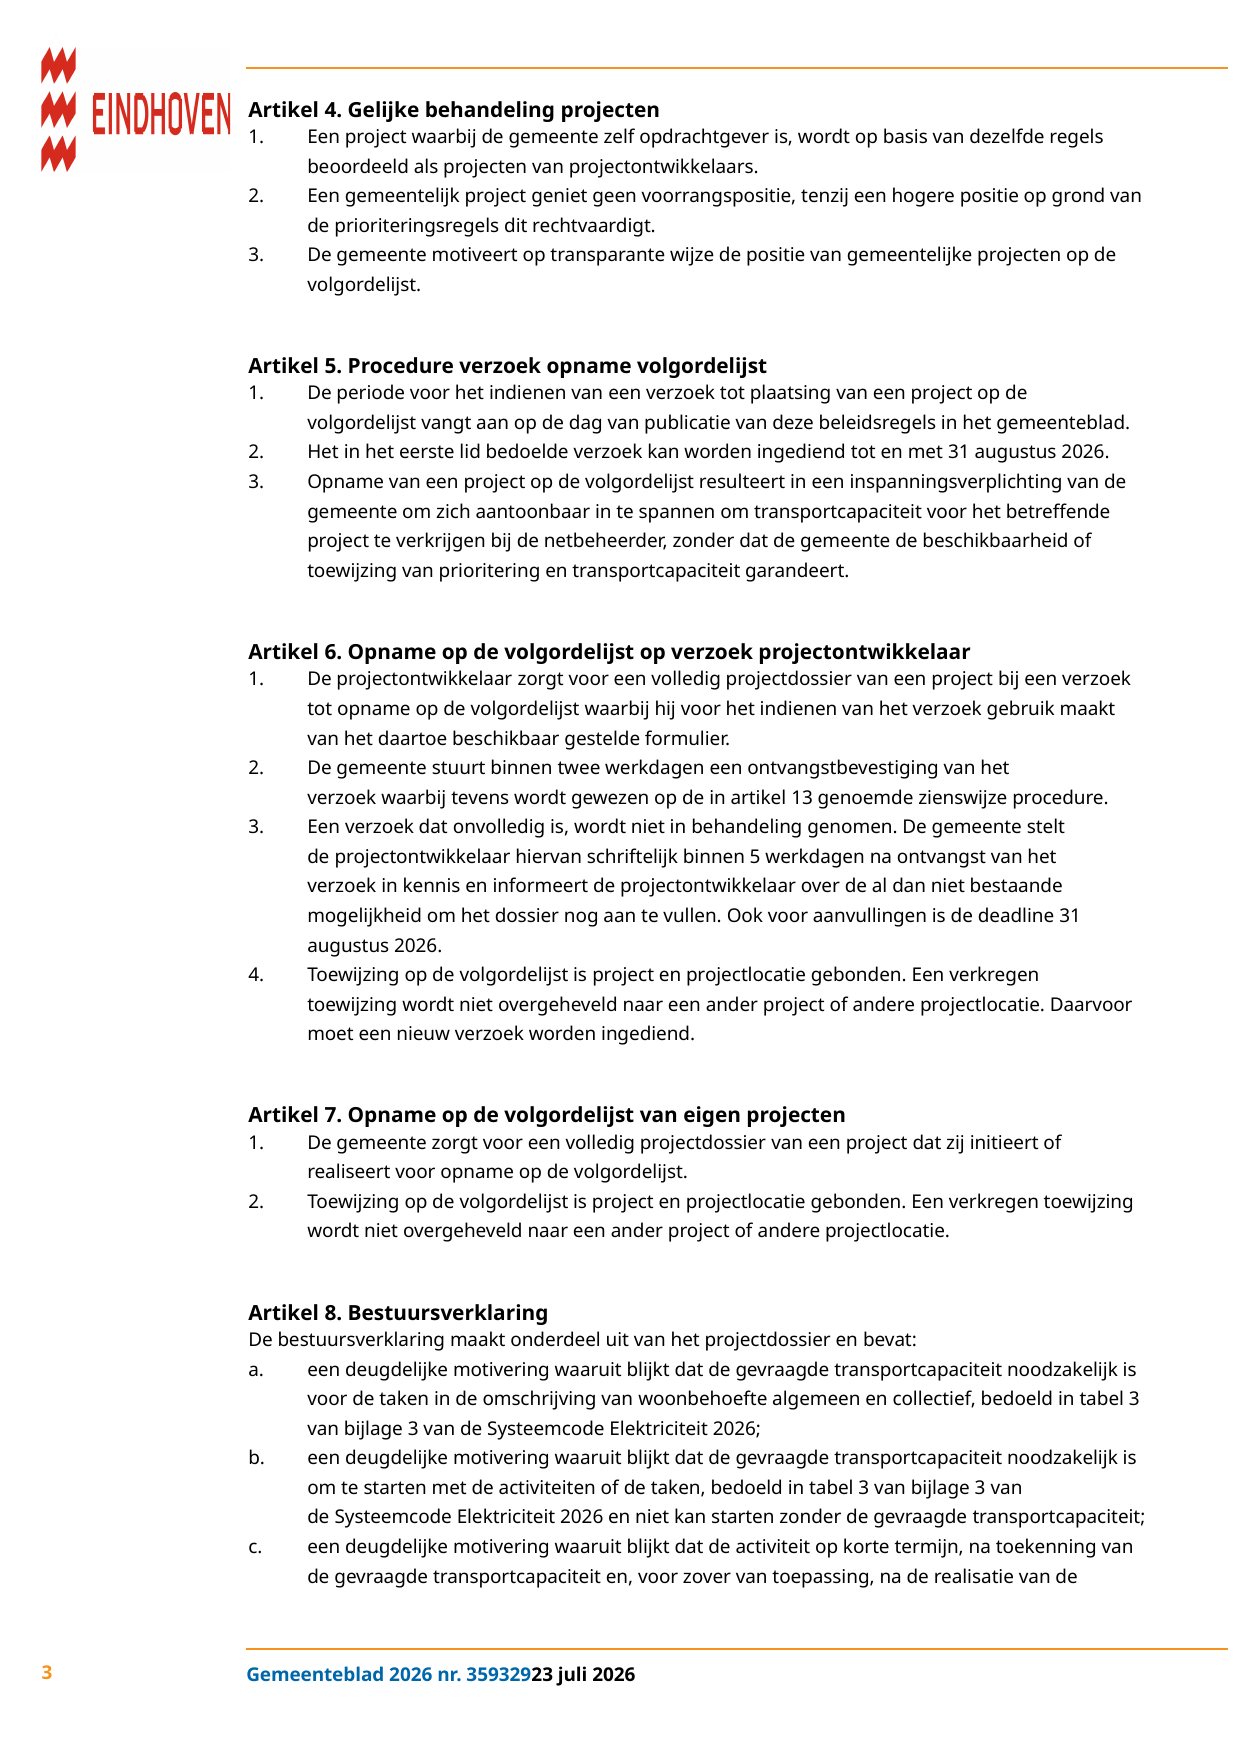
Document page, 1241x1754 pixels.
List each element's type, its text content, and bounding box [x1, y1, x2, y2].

list De projectontwikkelaar zorgt voor een volledig projectdossier van een project bij een verzoek tot opname op de volgordelijst waarbij hij voor het indienen van het verzoek gebruik maakt van het daartoe beschikbaar gestelde formulier. [248, 666, 1152, 750]
list een deugdelijke motivering waaruit blijkt dat de activiteit op korte termijn, na toekenning van de gevraagde transportcapaciteit en, voor zover van toepassing, na de realisatie van de [248, 1533, 1152, 1588]
list een deugdelijke motivering waaruit blijkt dat de gevraagde transportcapaciteit noodzakelijk is voor de taken in de omschrijving van woonbehoefte algemeen en collectief, bedoeld in tabel 3 van bijlage 3 van de Systeemcode Elektriciteit 2026; [248, 1356, 1152, 1441]
list Het in het eerste lid bedoelde verzoek kan worden ingediend tot en met 31 augustus 2026. [248, 439, 1152, 464]
text Artikel 6. Opname op de volgordelijst op verzoek projectontwikkelaar [248, 637, 1152, 666]
list De gemeente motiveert op transparante wijze de positie van gemeentelijke projecten op de volgordelijst. [248, 242, 1152, 297]
list een deugdelijke motivering waaruit blijkt dat de gevraagde transportcapaciteit noodzakelijk is om te starten met de activiteiten of de taken, bedoeld in tabel 3 van bijlage 3 van de Systeemcode Elektriciteit 2026 en niet kan starten zonder de gevraagde transportcapaciteit; [248, 1444, 1152, 1529]
list Een gemeentelijk project geniet geen voorrangspositie, tenzij een hogere positie op grond van de prioriteringsregels dit rechtvaardigt. [248, 182, 1152, 238]
list Toewijzing op de volgordelijst is project en projectlocatie gebonden. Een verkregen toewijzing wordt niet overgeheveld naar een ander project of andere projectlocatie. Daarvoor moet een nieuw verzoek worden ingediend. [248, 961, 1152, 1046]
list De gemeente stuurt binnen twee werkdagen een ontvangstbevestiging van het verzoek waarbij tevens wordt gewezen op de in artikel 13 genoemde zienswijze procedure. [248, 754, 1152, 809]
text Artikel 8. Bestuursverklaring [248, 1298, 1152, 1326]
list Opname van een project op de volgordelijst resulteert in een inspanningsverplichting van de gemeente om zich aantoonbaar in te spannen om transportcapaciteit voor het betreffende project te verkrijgen bij de netbeheerder, zonder dat de gemeente de beschikbaarheid of toewijzing van prioritering en transportcapaciteit garandeert. [248, 468, 1152, 583]
list De gemeente zorgt voor een volledig projectdossier van een project dat zij initieert of realiseert voor opname op de volgordelijst. [248, 1129, 1152, 1184]
text Artikel 5. Procedure verzoek opname volgordelijst [248, 351, 1152, 379]
picture [41, 47, 231, 172]
list Een verzoek dat onvolledig is, wordt niet in behandeling genomen. De gemeente stelt de projectontwikkelaar hiervan schriftelijk binnen 5 werkdagen na ontvangst van het verzoek in kennis en informeert de projectontwikkelaar over de al dan niet bestaande mogelijkheid om het dossier nog aan te vullen. Ook voor aanvullingen is de deadline 31 augustus 2026. [248, 813, 1152, 957]
list Toewijzing op de volgordelijst is project en projectlocatie gebonden. Een verkregen toewijzing wordt niet overgeheveld naar een ander project of andere projectlocatie. [248, 1188, 1152, 1243]
list Een project waarbij de gemeente zelf opdrachtgever is, wordt op basis van dezelfde regels beoordeeld als projecten van projectontwikkelaars. [248, 123, 1152, 178]
text Artikel 7. Opname op de volgordelijst van eigen projecten [248, 1101, 1152, 1129]
text De bestuursverklaring maakt onderdeel uit van het projectdossier en bevat: [248, 1326, 1152, 1352]
text Artikel 4. Gelijke behandeling projecten [248, 95, 1152, 123]
list De periode voor het indienen van een verzoek tot plaatsing van een project op de volgordelijst vangt aan op de dag van publicatie van deze beleidsregels in het gemeenteblad. [248, 379, 1152, 435]
